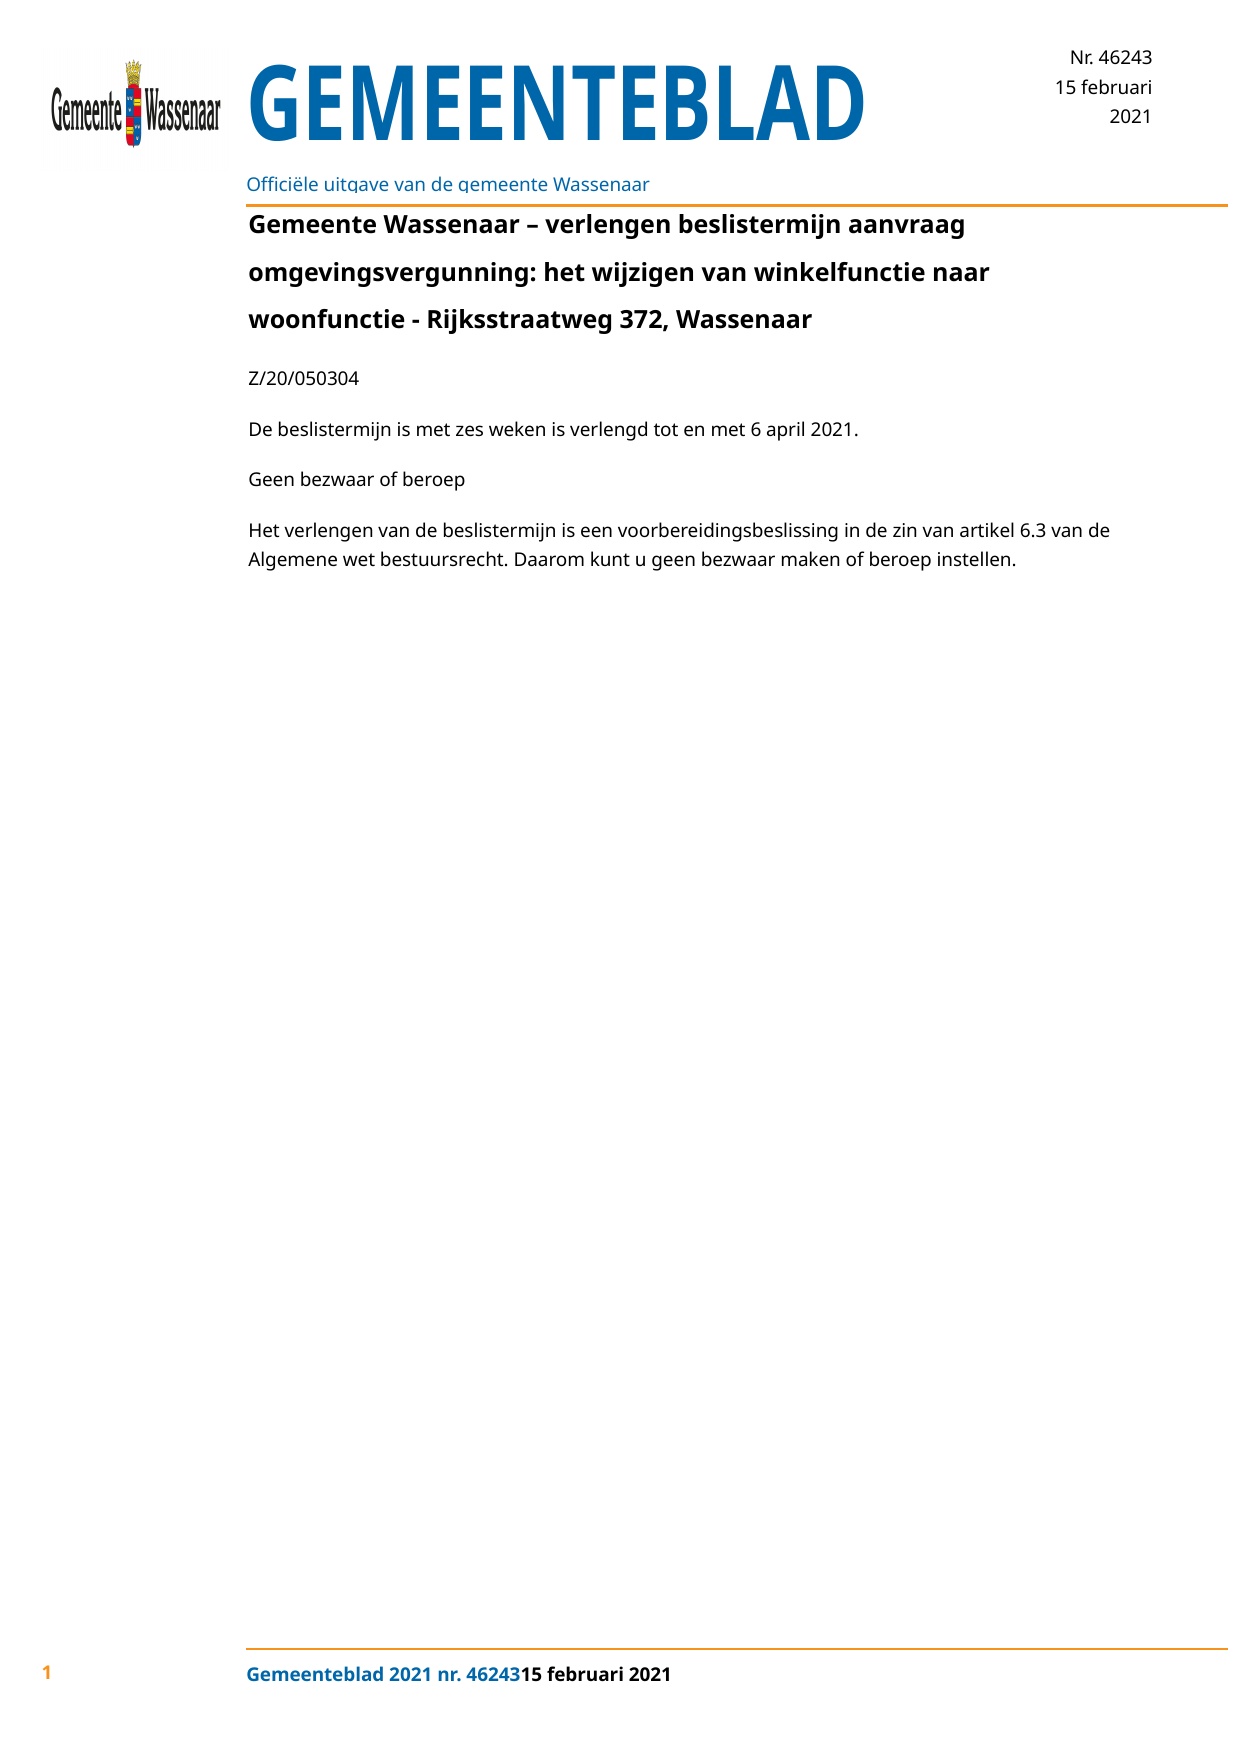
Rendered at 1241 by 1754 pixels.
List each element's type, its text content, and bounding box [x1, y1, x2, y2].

text Gemeente Wassenaar – verlengen beslistermijn aanvraag omgevingsvergunning: het wijzigen van winkelfunctie naar woonfunctie - Rijksstraatweg 372, Wassenaar [248, 207, 1152, 336]
text De beslistermijn is met zes weken is verlengd tot en met 6 april 2021. [248, 416, 1152, 442]
text Het verlengen van de beslistermijn is een voorbereidingsbeslissing in de zin van artikel 6.3 van de Algemene wet bestuursrecht. Daarom kunt u geen bezwaar maken of beroep instellen. [248, 517, 1152, 572]
picture [41, 47, 231, 172]
text Geen bezwaar of beroep [248, 466, 1152, 492]
text Z/20/050304 [248, 366, 1152, 391]
